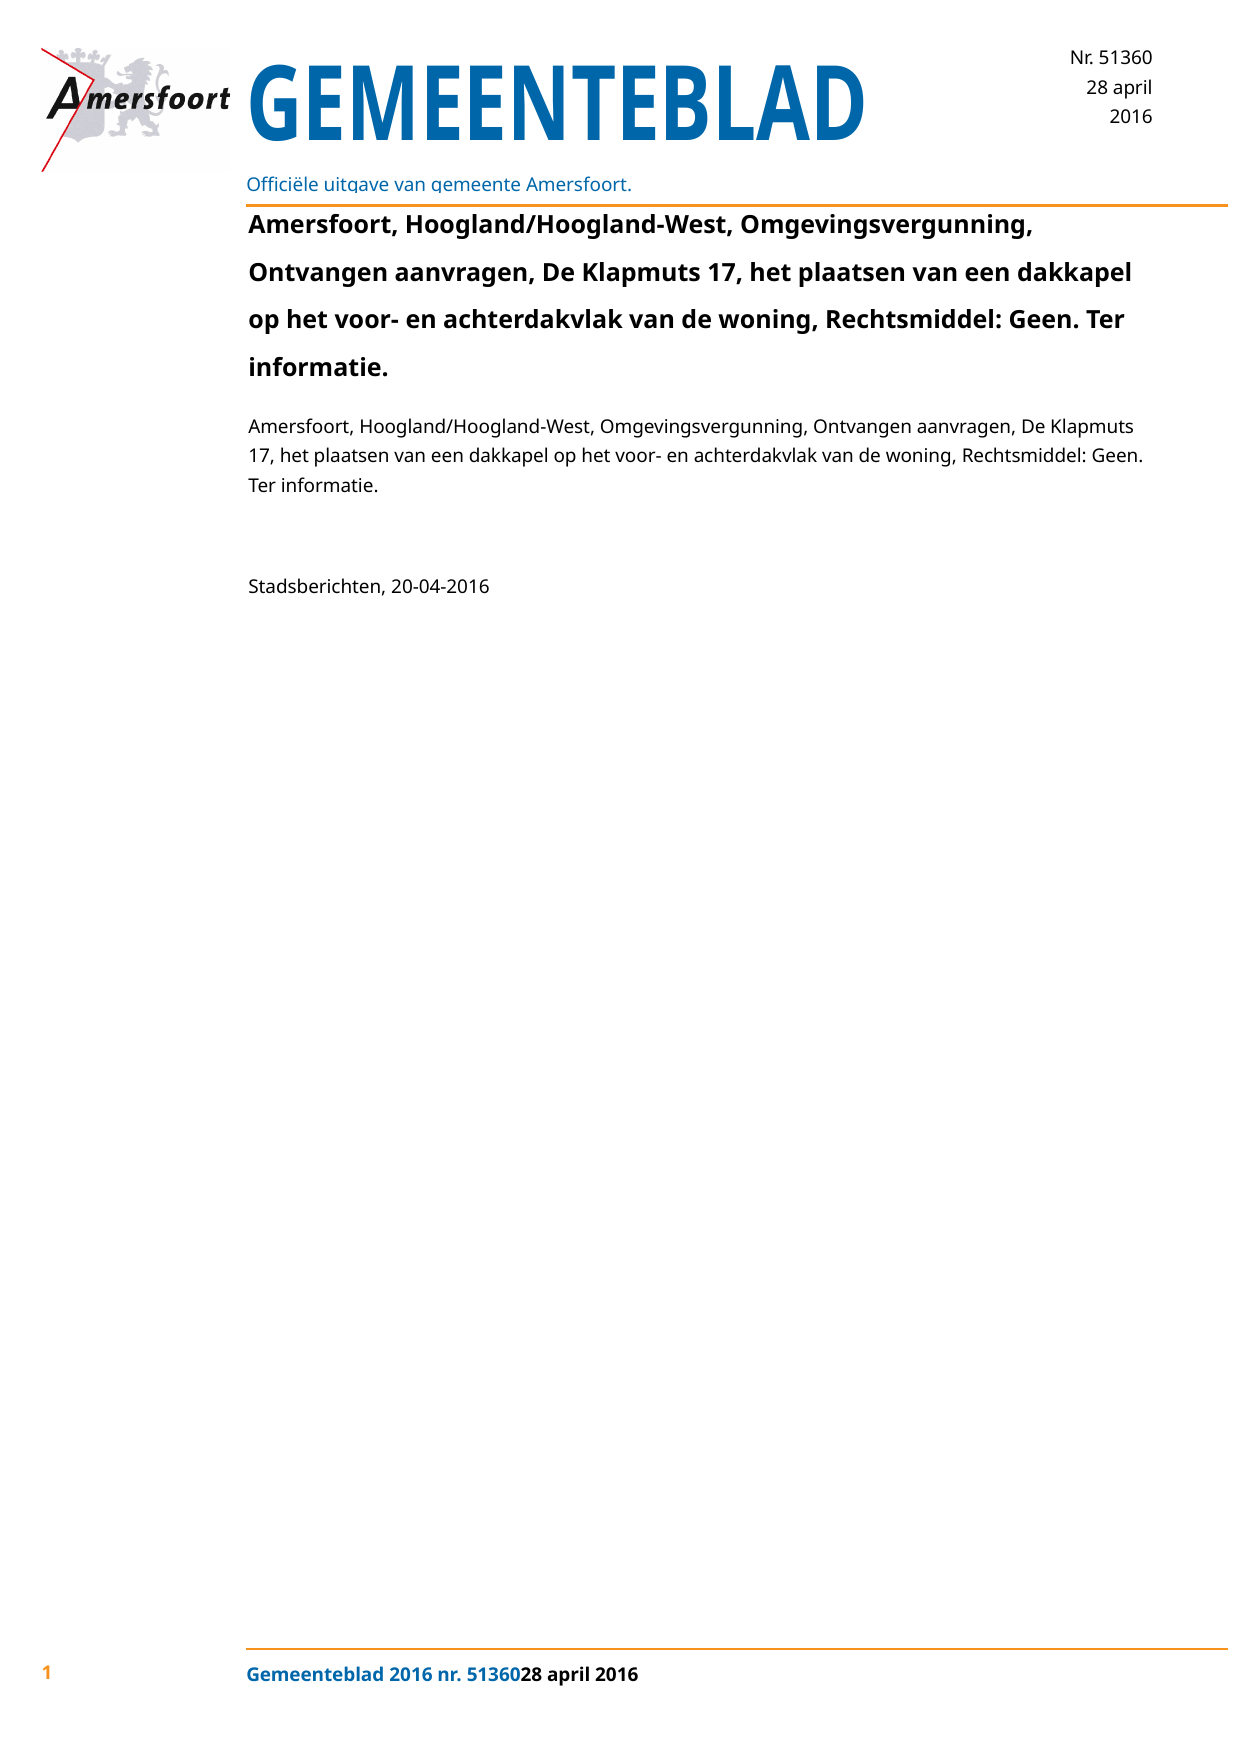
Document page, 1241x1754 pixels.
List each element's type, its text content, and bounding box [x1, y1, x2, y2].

picture [41, 47, 231, 172]
text Amersfoort, Hoogland/Hoogland-West, Omgevingsvergunning, Ontvangen aanvragen, De Klapmuts 17, het plaatsen van een dakkapel op het voor- en achterdakvlak van de woning, Rechtsmiddel: Geen. Ter informatie. [248, 207, 1152, 384]
text Amersfoort, Hoogland/Hoogland-West, Omgevingsvergunning, Ontvangen aanvragen, De Klapmuts 17, het plaatsen van een dakkapel op het voor- en achterdakvlak van de woning, Rechtsmiddel: Geen. Ter informatie. [248, 413, 1152, 498]
text Stadsberichten, 20-04-2016 [248, 573, 1152, 599]
